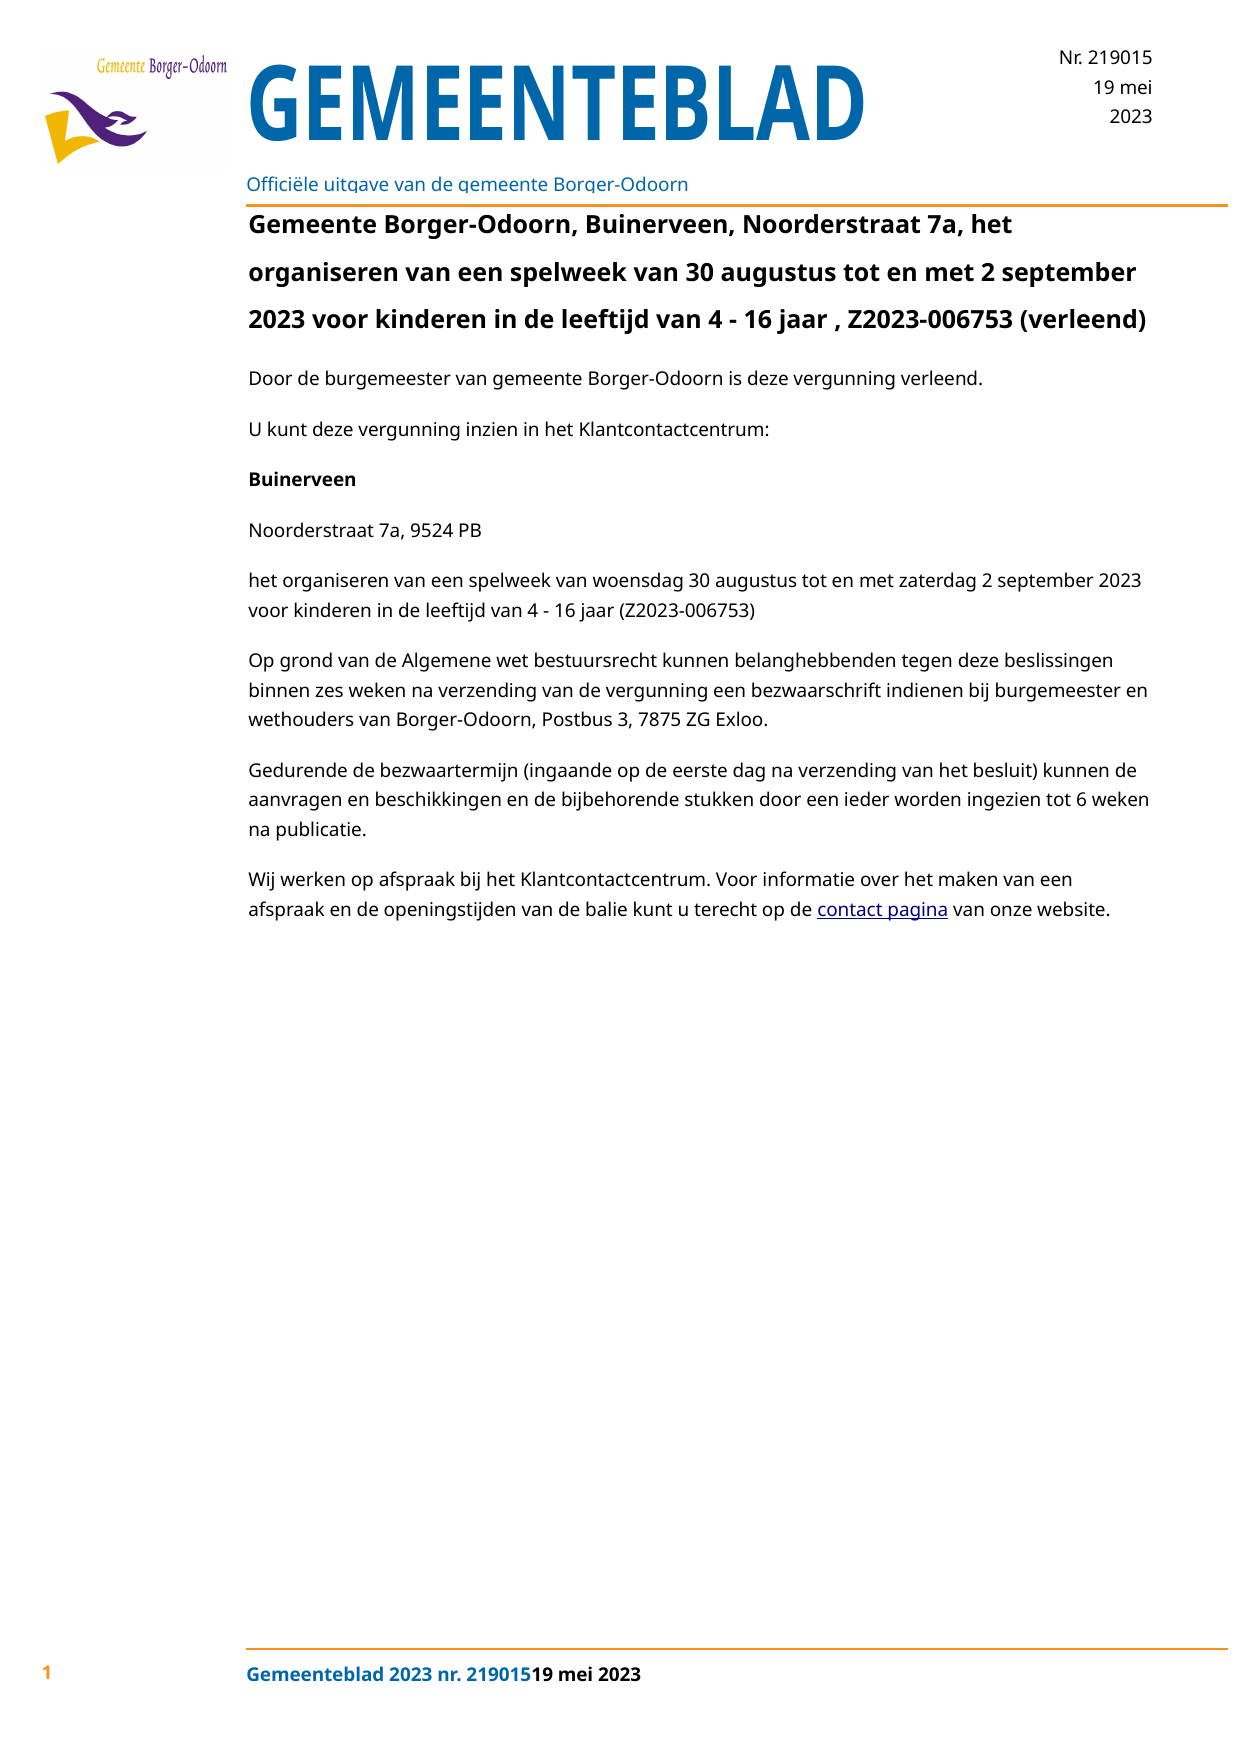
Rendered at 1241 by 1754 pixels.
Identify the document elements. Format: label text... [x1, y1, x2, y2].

picture [41, 47, 231, 172]
text Op grond van de Algemene wet bestuursrecht kunnen belanghebbenden tegen deze beslissingen binnen zes weken na verzending van de vergunning een bezwaarschrift indienen bij burgemeester en wethouders van Borger-Odoorn, Postbus 3, 7875 ZG Exloo. [248, 647, 1152, 732]
text het organiseren van een spelweek van woensdag 30 augustus tot en met zaterdag 2 september 2023 voor kinderen in de leeftijd van 4 - 16 jaar (Z2023-006753) [248, 567, 1152, 622]
text Wij werken op afspraak bij het Klantcontactcentrum. Voor informatie over het maken van een afspraak en de openingstijden van de balie kunt u terecht op de contact pagina van onze website. [248, 866, 1152, 922]
text Door de burgemeester van gemeente Borger-Odoorn is deze vergunning verleend. [248, 366, 1152, 391]
text Buinerveen [248, 466, 1152, 492]
text U kunt deze vergunning inzien in het Klantcontactcentrum: [248, 416, 1152, 442]
text Gemeente Borger-Odoorn, Buinerveen, Noorderstraat 7a, het organiseren van een spelweek van 30 augustus tot en met 2 september 2023 voor kinderen in de leeftijd van 4 - 16 jaar , Z2023-006753 (verleend) [248, 207, 1152, 336]
text Noorderstraat 7a, 9524 PB [248, 517, 1152, 542]
text Gedurende de bezwaartermijn (ingaande op de eerste dag na verzending van het besluit) kunnen de aanvragen en beschikkingen en de bijbehorende stukken door een ieder worden ingezien tot 6 weken na publicatie. [248, 757, 1152, 842]
